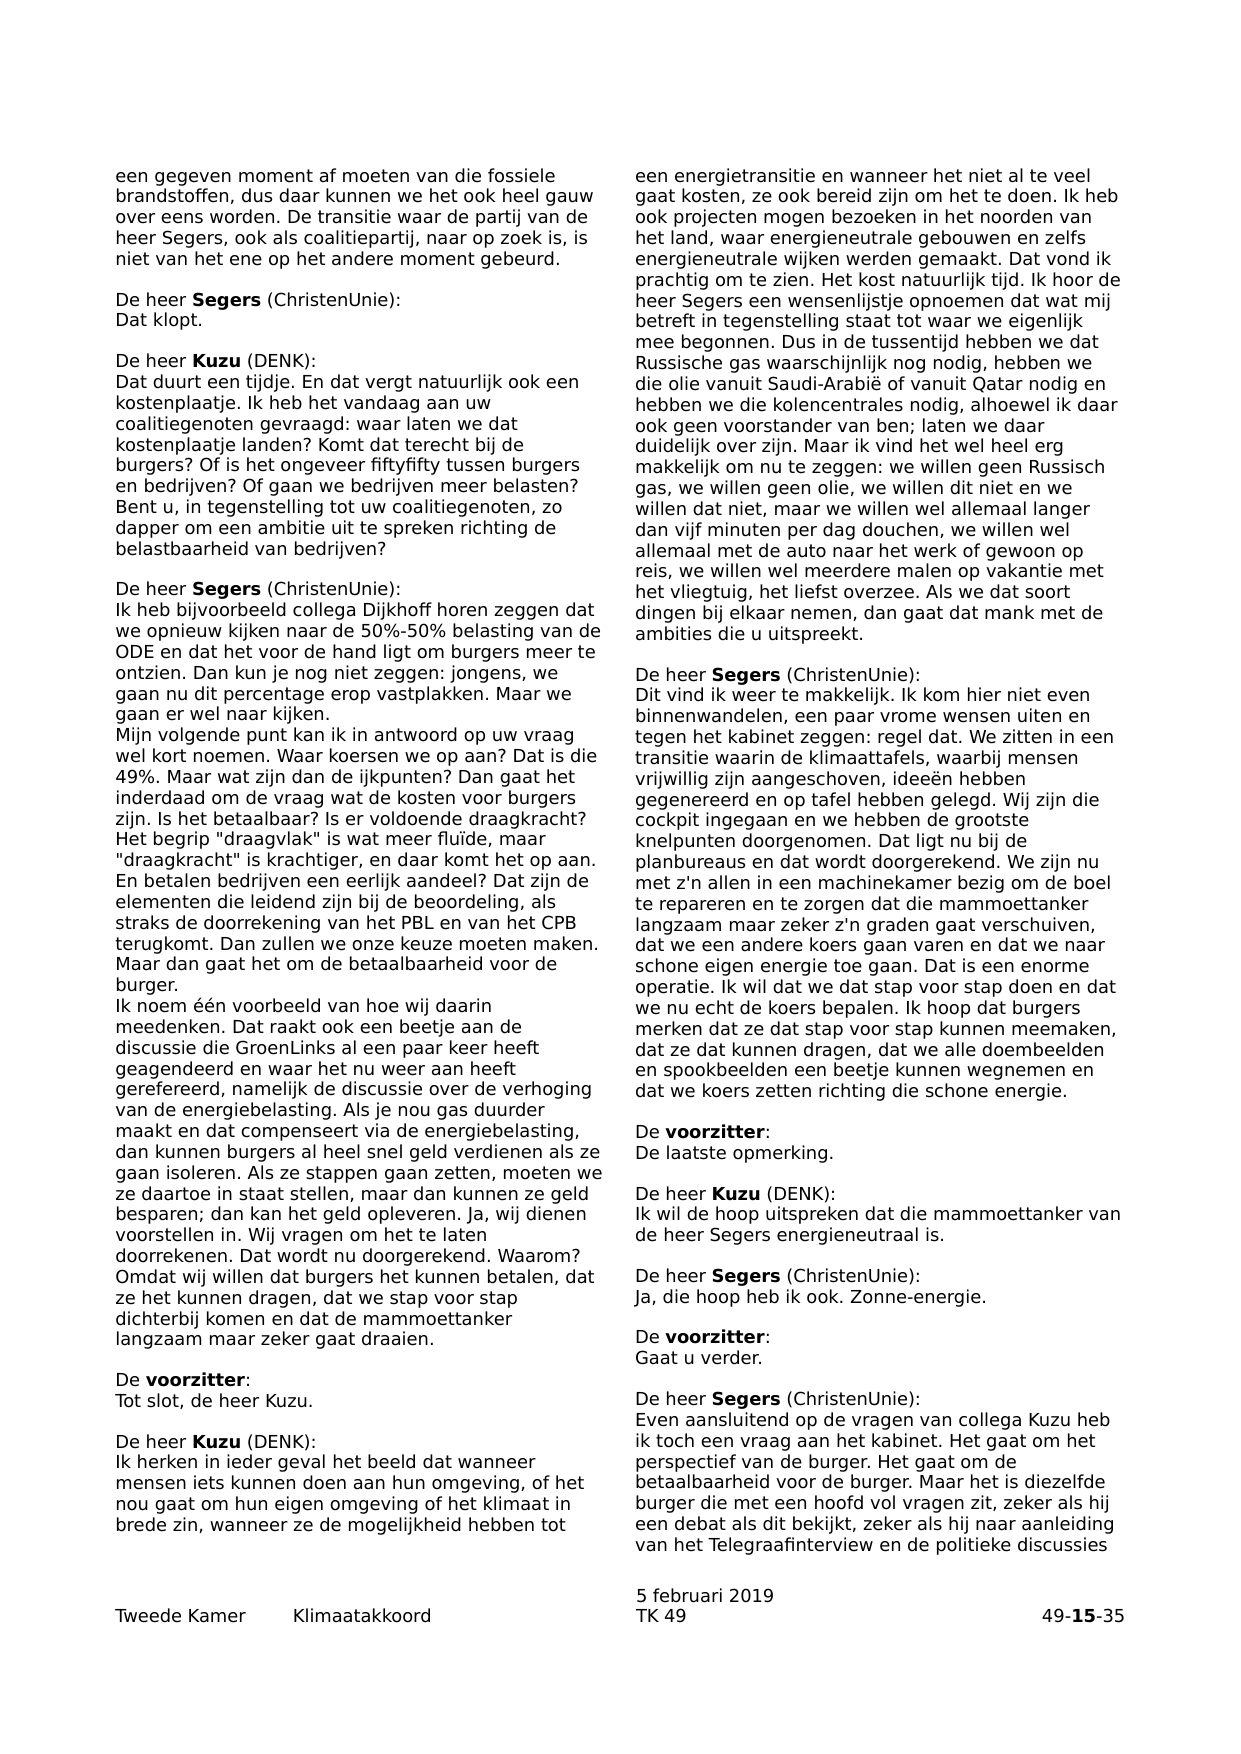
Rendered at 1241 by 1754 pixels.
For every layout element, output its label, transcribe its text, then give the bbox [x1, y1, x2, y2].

text een energietransitie en wanneer het niet al te veel gaat kosten, ze ook bereid zijn om het te doen. Ik heb ook projecten mogen bezoeken in het noorden van het land, waar energieneutrale gebouwen en zelfs energieneutrale wijken werden gemaakt. Dat vond ik prachtig om te zien. Het kost natuurlijk tijd. Ik hoor de heer Segers een wensenlijstje opnoemen dat wat mij betreft in tegenstelling staat tot waar we eigenlijk mee begonnen. Dus in de tussentijd hebben we dat Russische gas waarschijnlijk nog nodig, hebben we die olie vanuit Saudi-Arabië of vanuit Qatar nodig en hebben we die kolencentrales nodig, alhoewel ik daar ook geen voorstander van ben; laten we daar duidelijk over zijn. Maar ik vind het wel heel erg makkelijk om nu te zeggen: we willen geen Russisch gas, we willen geen olie, we willen dit niet en we willen dat niet, maar we willen wel allemaal langer dan vijf minuten per dag douchen, we willen wel allemaal met de auto naar het werk of gewoon op reis, we willen wel meerdere malen op vakantie met het vliegtuig, het liefst overzee. Als we dat soort dingen bij elkaar nemen, dan gaat dat mank met de ambities die u uitspreekt. [635, 165, 1125, 644]
text Ik noem één voorbeeld van hoe wij daarin meedenken. Dat raakt ook een beetje aan de discussie die GroenLinks al een paar keer heeft geagendeerd en waar het nu weer aan heeft gerefereerd, namelijk de discussie over de verhoging van de energiebelasting. Als je nou gas duurder maakt en dat compenseert via de energiebelasting, dan kunnen burgers al heel snel geld verdienen als ze gaan isoleren. Als ze stappen gaan zetten, moeten we ze daartoe in staat stellen, maar dan kunnen ze geld besparen; dan kan het geld opleveren. Ja, wij dienen voorstellen in. Wij vragen om het te laten doorrekenen. Dat wordt nu doorgerekend. Waarom? Omdat wij willen dat burgers het kunnen betalen, dat ze het kunnen dragen, dat we stap voor stap dichterbij komen en dat de mammoettanker langzaam maar zeker gaat draaien. [115, 996, 605, 1350]
text De heer Segers (ChristenUnie): [635, 1266, 1125, 1287]
text De voorzitter: [635, 1327, 1125, 1348]
text Dat duurt een tijdje. En dat vergt natuurlijk ook een kostenplaatje. Ik heb het vandaag aan uw coalitiegenoten gevraagd: waar laten we dat kostenplaatje landen? Komt dat terecht bij de burgers? Of is het ongeveer fiftyfifty tussen burgers en bedrijven? Of gaan we bedrijven meer belasten? Bent u, in tegenstelling tot uw coalitiegenoten, zo dapper om een ambitie uit te spreken richting de belastbaarheid van bedrijven? [115, 372, 605, 559]
text De heer Kuzu (DENK): [635, 1183, 1125, 1204]
text Dat klopt. [115, 310, 605, 331]
text De heer Segers (ChristenUnie): [635, 1389, 1125, 1410]
text Even aansluitend op de vragen van collega Kuzu heb ik toch een vraag aan het kabinet. Het gaat om het perspectief van de burger. Het gaat om de betaalbaarheid voor de burger. Maar het is diezelfde burger die met een hoofd vol vragen zit, zeker als hij een debat als dit bekijkt, zeker als hij naar aanleiding van het Telegraafinterview en de politieke discussies [635, 1410, 1125, 1556]
text De heer Segers (ChristenUnie): [115, 579, 605, 600]
text De heer Kuzu (DENK): [115, 351, 605, 372]
text De voorzitter: [115, 1370, 605, 1391]
text De heer Kuzu (DENK): [115, 1432, 605, 1452]
text De laatste opmerking. [635, 1143, 1125, 1163]
text Ik herken in ieder geval het beeld dat wanneer mensen iets kunnen doen aan hun omgeving, of het nou gaat om hun eigen omgeving of het klimaat in brede zin, wanneer ze de mogelijkheid hebben tot [115, 1452, 605, 1536]
text Gaat u verder. [635, 1348, 1125, 1369]
text De heer Segers (ChristenUnie): [635, 664, 1125, 685]
text Ik heb bijvoorbeeld collega Dijkhoff horen zeggen dat we opnieuw kijken naar de 50%-50% belasting van de ODE en dat het voor de hand ligt om burgers meer te ontzien. Dan kun je nog niet zeggen: jongens, we gaan nu dit percentage erop vastplakken. Maar we gaan er wel naar kijken. [115, 600, 605, 725]
text Tot slot, de heer Kuzu. [115, 1391, 605, 1412]
text Ja, die hoop heb ik ook. Zonne-energie. [635, 1287, 1125, 1307]
text De heer Segers (ChristenUnie): [115, 289, 605, 310]
text Dit vind ik weer te makkelijk. Ik kom hier niet even binnenwandelen, een paar vrome wensen uiten en tegen het kabinet zeggen: regel dat. We zitten in een transitie waarin de klimaattafels, waarbij mensen vrijwillig zijn aangeschoven, ideeën hebben gegenereerd en op tafel hebben gelegd. Wij zijn die cockpit ingegaan en we hebben de grootste knelpunten doorgenomen. Dat ligt nu bij de planbureaus en dat wordt doorgerekend. We zijn nu met z'n allen in een machinekamer bezig om de boel te repareren en te zorgen dat die mammoettanker langzaam maar zeker z'n graden gaat verschuiven, dat we een andere koers gaan varen en dat we naar schone eigen energie toe gaan. Dat is een enorme operatie. Ik wil dat we dat stap voor stap doen en dat we nu echt de koers bepalen. Ik hoop dat burgers merken dat ze dat stap voor stap kunnen meemaken, dat ze dat kunnen dragen, dat we alle doembeelden en spookbeelden een beetje kunnen wegnemen en dat we koers zetten richting die schone energie. [635, 685, 1125, 1102]
text De voorzitter: [635, 1122, 1125, 1143]
text een gegeven moment af moeten van die fossiele brandstoffen, dus daar kunnen we het ook heel gauw over eens worden. De transitie waar de partij van de heer Segers, ook als coalitiepartij, naar op zoek is, is niet van het ene op het andere moment gebeurd. [115, 165, 605, 269]
text Mijn volgende punt kan ik in antwoord op uw vraag wel kort noemen. Waar koersen we op aan? Dat is die 49%. Maar wat zijn dan de ijkpunten? Dan gaat het inderdaad om de vraag wat de kosten voor burgers zijn. Is het betaalbaar? Is er voldoende draagkracht? Het begrip "draagvlak" is wat meer fluïde, maar "draagkracht" is krachtiger, en daar komt het op aan. En betalen bedrijven een eerlijk aandeel? Dat zijn de elementen die leidend zijn bij de beoordeling, als straks de doorrekening van het PBL en van het CPB terugkomt. Dan zullen we onze keuze moeten maken. Maar dan gaat het om de betaalbaarheid voor de burger. [115, 725, 605, 996]
text Ik wil de hoop uitspreken dat die mammoettanker van de heer Segers energieneutraal is. [635, 1204, 1125, 1246]
